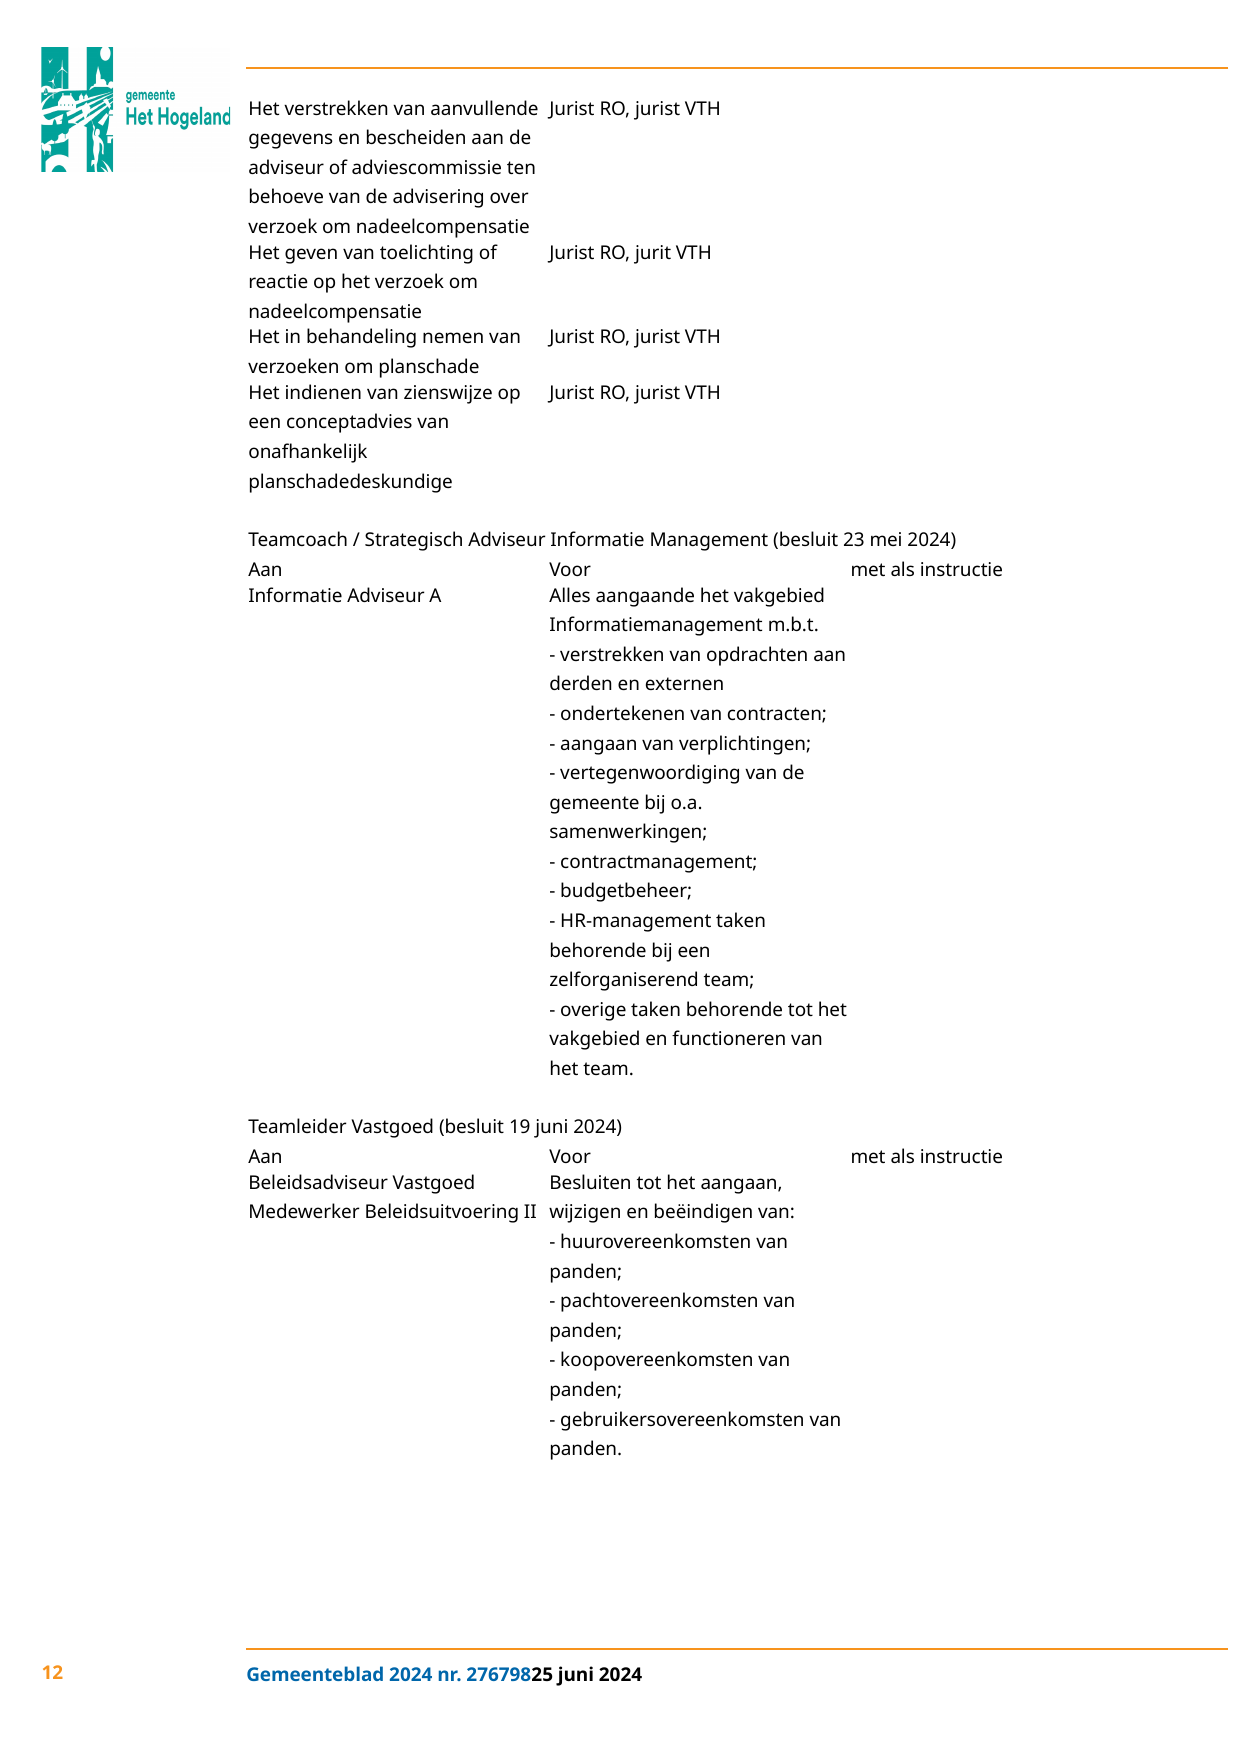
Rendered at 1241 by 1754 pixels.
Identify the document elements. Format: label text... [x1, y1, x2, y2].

table_header met als instructie [850, 1143, 1152, 1169]
text Teamcoach / Strategisch Adviseur Informatie Management (besluit 23 mei 2024) [248, 526, 1152, 552]
table_cell Het indienen van zienswijze op een conceptadvies van onafhankelijk planschadedeskundige [248, 379, 549, 493]
table_cell Beleidsadviseur Vastgoed Medewerker Beleidsuitvoering II [248, 1169, 549, 1461]
table_cell [850, 582, 1152, 1081]
table_header Voor [549, 1143, 850, 1169]
table_cell Jurist RO, jurit VTH [549, 239, 850, 324]
table_cell Het geven van toelichting of reactie op het verzoek om nadeelcompensatie [248, 239, 549, 324]
table_header Aan [248, 1143, 549, 1169]
picture [41, 47, 231, 172]
table_cell Besluiten tot het aangaan, wijzigen en beëindigen van: - huurovereenkomsten van panden; - pachtovereenkomsten van panden; - koopovereenkomsten van panden; - gebruikersovereenkomsten van panden. [549, 1169, 850, 1461]
table_cell Het in behandeling nemen van verzoeken om planschade [248, 324, 549, 379]
table_header Aan [248, 556, 549, 582]
table_cell [850, 239, 1152, 324]
table_cell Informatie Adviseur A [248, 582, 549, 1081]
table_cell Jurist RO, jurist VTH [549, 95, 850, 239]
table_cell Alles aangaande het vakgebied Informatiemanagement m.b.t. - verstrekken van opdrachten aan derden en externen - ondertekenen van contracten; - aangaan van verplichtingen; - vertegenwoordiging van de gemeente bij o.a. samenwerkingen; - contractmanagement; - budgetbeheer; - HR-management taken behorende bij een zelforganiserend team; - overige taken behorende tot het vakgebied en functioneren van het team. [549, 582, 850, 1081]
table_header Voor [549, 556, 850, 582]
text Teamleider Vastgoed (besluit 19 juni 2024) [248, 1114, 1152, 1139]
table_cell Jurist RO, jurist VTH [549, 379, 850, 493]
table_header met als instructie [850, 556, 1152, 582]
table_cell Het verstrekken van aanvullende gegevens en bescheiden aan de adviseur of adviescommissie ten behoeve van de advisering over verzoek om nadeelcompensatie [248, 95, 549, 239]
table_cell [850, 324, 1152, 379]
table_cell Jurist RO, jurist VTH [549, 324, 850, 379]
table_cell [850, 1169, 1152, 1461]
table_cell [850, 379, 1152, 493]
table_cell [850, 95, 1152, 239]
